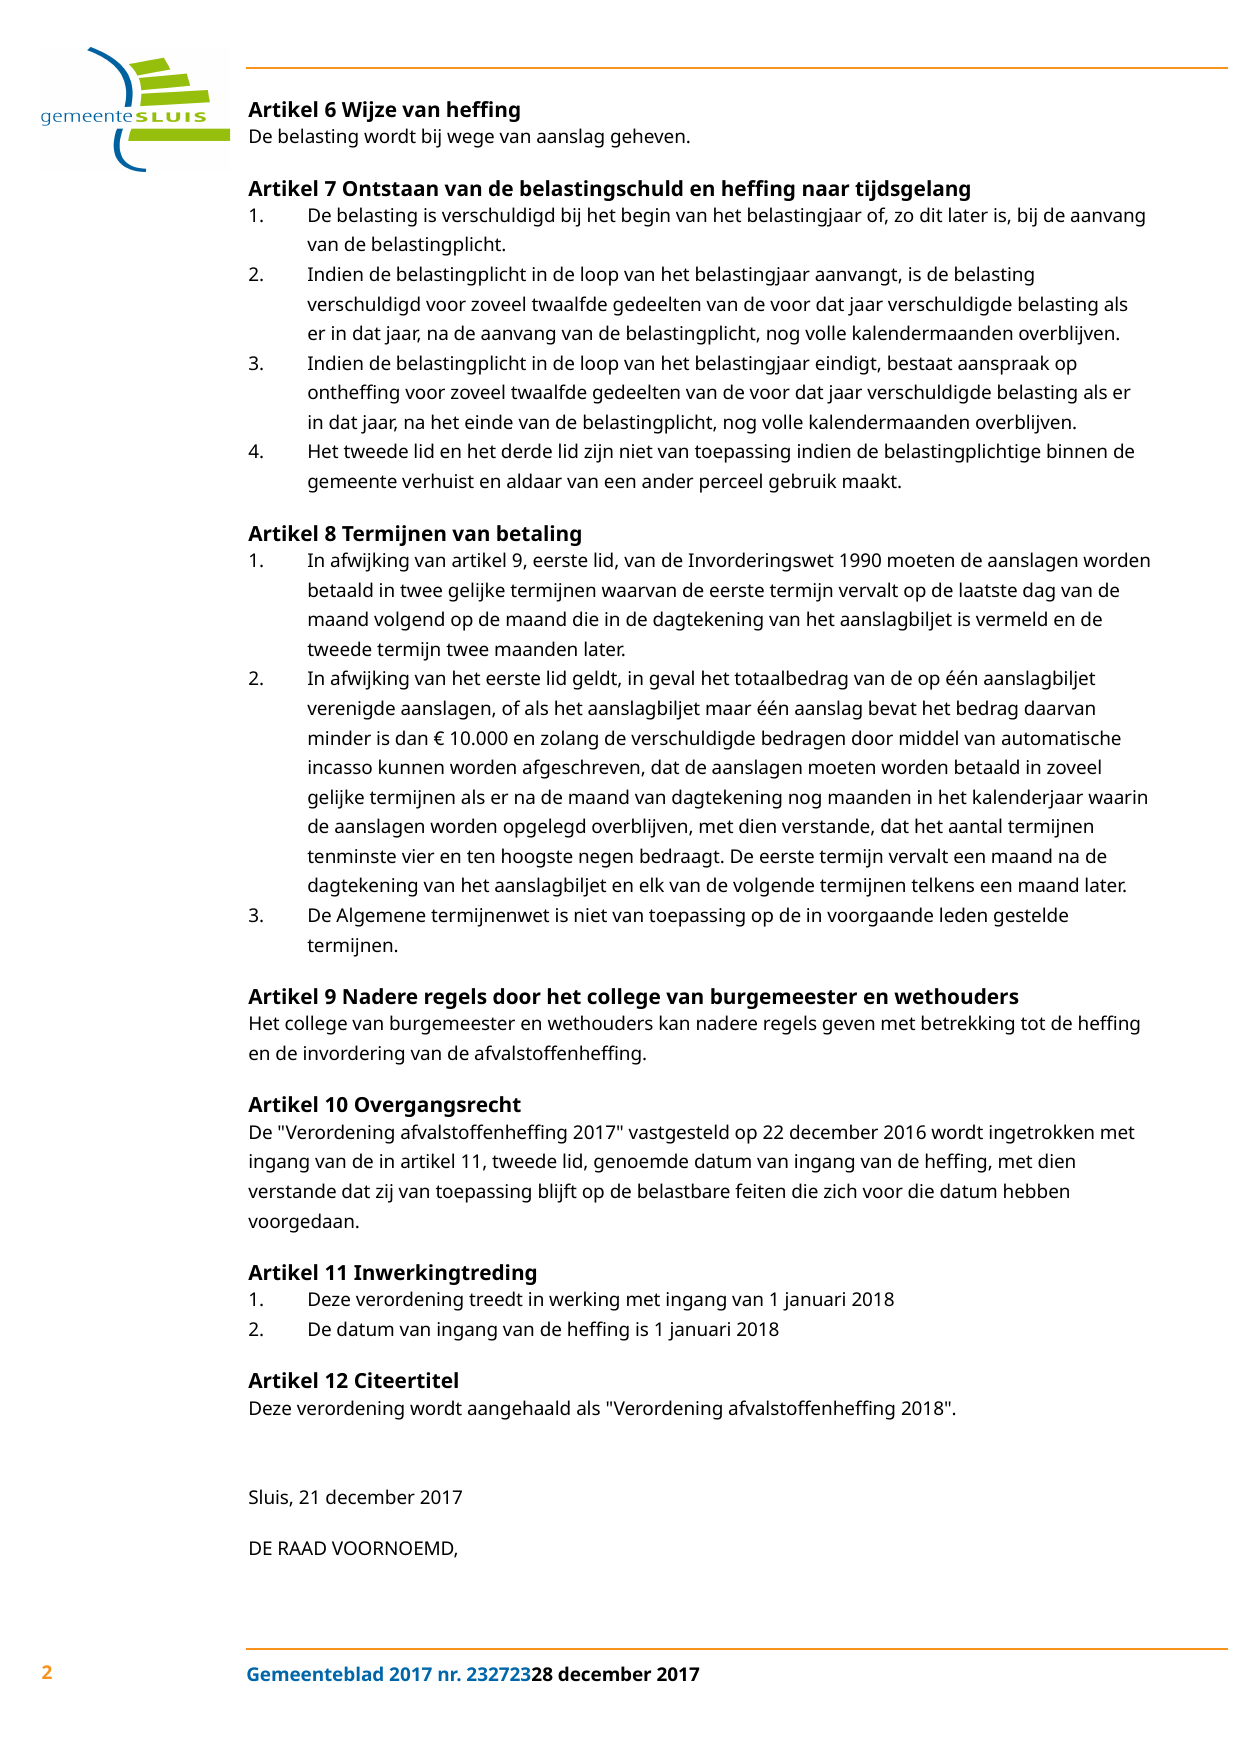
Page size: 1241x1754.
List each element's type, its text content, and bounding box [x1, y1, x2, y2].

text Artikel 8 Termijnen van betaling [248, 519, 1152, 547]
text DE RAAD VOORNOEMD, [248, 1535, 1152, 1561]
text Deze verordening wordt aangehaald als "Verordening afvalstoffenheffing 2018". [248, 1395, 1152, 1421]
text Artikel 11 Inwerkingtreding [248, 1258, 1152, 1287]
text Artikel 7 Ontstaan van de belastingschuld en heffing naar tijdsgelang [248, 174, 1152, 202]
list De datum van ingang van de heffing is 1 januari 2018 [248, 1316, 1152, 1342]
list De Algemene termijnenwet is niet van toepassing op de in voorgaande leden gestelde termijnen. [248, 902, 1152, 957]
text Sluis, 21 december 2017 [248, 1484, 1152, 1509]
list De belasting is verschuldigd bij het begin van het belastingjaar of, zo dit later is, bij de aanvang van de belastingplicht. [248, 202, 1152, 257]
list In afwijking van het eerste lid geldt, in geval het totaalbedrag van de op één aanslagbiljet verenigde aanslagen, of als het aanslagbiljet maar één aanslag bevat het bedrag daarvan minder is dan € 10.000 en zolang de verschuldigde bedragen door middel van automatische incasso kunnen worden afgeschreven, dat de aanslagen moeten worden betaald in zoveel gelijke termijnen als er na de maand van dagtekening nog maanden in het kalenderjaar waarin de aanslagen worden opgelegd overblijven, met dien verstande, dat het aantal termijnen tenminste vier en ten hoogste negen bedraagt. De eerste termijn vervalt een maand na de dagtekening van het aanslagbiljet en elk van de volgende termijnen telkens een maand later. [248, 666, 1152, 898]
list Het tweede lid en het derde lid zijn niet van toepassing indien de belastingplichtige binnen de gemeente verhuist en aldaar van een ander perceel gebruik maakt. [248, 439, 1152, 494]
text De "Verordening afvalstoffenheffing 2017" vastgesteld op 22 december 2016 wordt ingetrokken met ingang van de in artikel 11, tweede lid, genoemde datum van ingang van de heffing, met dien verstande dat zij van toepassing blijft op de belastbare feiten die zich voor die datum hebben voorgedaan. [248, 1119, 1152, 1233]
list In afwijking van artikel 9, eerste lid, van de Invorderingswet 1990 moeten de aanslagen worden betaald in twee gelijke termijnen waarvan de eerste termijn vervalt op de laatste dag van de maand volgend op de maand die in de dagtekening van het aanslagbiljet is vermeld en de tweede termijn twee maanden later. [248, 547, 1152, 662]
text Artikel 10 Overgangsrecht [248, 1091, 1152, 1119]
text Artikel 6 Wijze van heffing [248, 95, 1152, 123]
text Het college van burgemeester en wethouders kan nadere regels geven met betrekking tot de heffing en de invordering van de afvalstoffenheffing. [248, 1011, 1152, 1066]
list Indien de belastingplicht in de loop van het belastingjaar eindigt, bestaat aanspraak op ontheffing voor zoveel twaalfde gedeelten van de voor dat jaar verschuldigde belasting als er in dat jaar, na het einde van de belastingplicht, nog volle kalendermaanden overblijven. [248, 350, 1152, 435]
text De belasting wordt bij wege van aanslag geheven. [248, 123, 1152, 149]
text Artikel 12 Citeertitel [248, 1367, 1152, 1395]
picture [41, 47, 231, 172]
text Artikel 9 Nadere regels door het college van burgemeester en wethouders [248, 982, 1152, 1011]
list Indien de belastingplicht in de loop van het belastingjaar aanvangt, is de belasting verschuldigd voor zoveel twaalfde gedeelten van de voor dat jaar verschuldigde belasting als er in dat jaar, na de aanvang van de belastingplicht, nog volle kalendermaanden overblijven. [248, 261, 1152, 346]
list Deze verordening treedt in werking met ingang van 1 januari 2018 [248, 1287, 1152, 1312]
